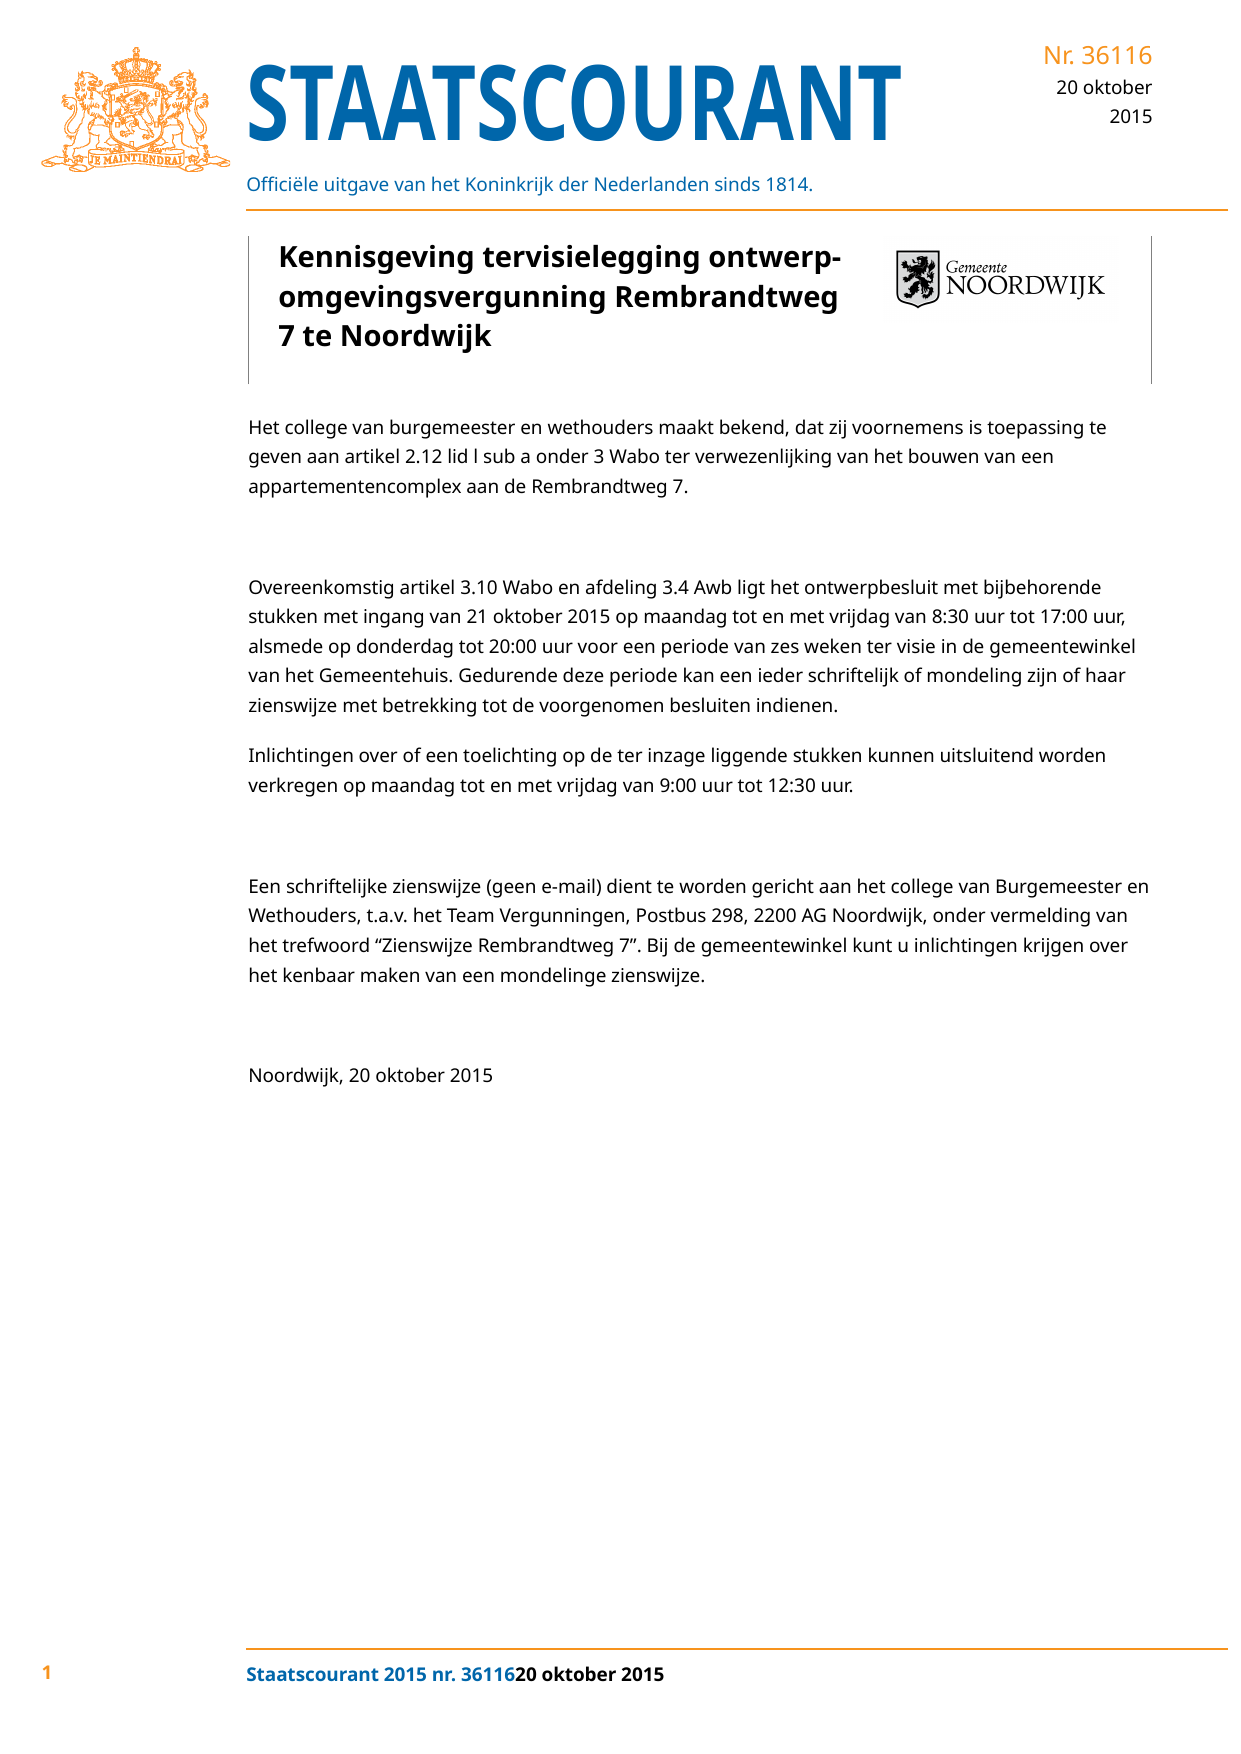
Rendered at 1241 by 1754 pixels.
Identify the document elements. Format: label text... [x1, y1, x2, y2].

table_header [850, 236, 882, 322]
table_header [1119, 236, 1151, 322]
table_header Kennisgeving tervisielegging ontwerp-omgevingsvergunning Rembrandtweg 7 te Noordwijk [249, 236, 850, 384]
picture [41, 47, 231, 172]
text Noordwijk, 20 oktober 2015 [248, 1063, 1152, 1088]
text Het college van burgemeester en wethouders maakt bekend, dat zij voornemens is toepassing te geven aan artikel 2.12 lid l sub a onder 3 Wabo ter verwezenlijking van het bouwen van een appartementencomplex aan de Rembrandtweg 7. [248, 414, 1152, 499]
text Overeenkomstig artikel 3.10 Wabo en afdeling 3.4 Awb ligt het ontwerpbesluit met bijbehorende stukken met ingang van 21 oktober 2015 op maandag tot en met vrijdag van 8:30 uur tot 17:00 uur, alsmede op donderdag tot 20:00 uur voor een periode van zes weken ter visie in de gemeentewinkel van het Gemeentehuis. Gedurende deze periode kan een ieder schriftelijk of mondeling zijn of haar zienswijze met betrekking tot de voorgenomen besluiten indienen. [248, 574, 1152, 718]
table_header [850, 323, 1151, 384]
text Een schriftelijke zienswijze (geen e-mail) dient te worden gericht aan het college van Burgemeester en Wethouders, t.a.v. het Team Vergunningen, Postbus 298, 2200 AG Noordwijk, onder vermelding van het trefwoord “Zienswijze Rembrandtweg 7”. Bij de gemeentewinkel kunt u inlichtingen krijgen over het kenbaar maken van een mondelinge zienswijze. [248, 873, 1152, 988]
picture [882, 236, 1119, 323]
text Inlichtingen over of een toelichting op de ter inzage liggende stukken kunnen uitsluitend worden verkregen op maandag tot en met vrijdag van 9:00 uur tot 12:30 uur. [248, 743, 1152, 798]
